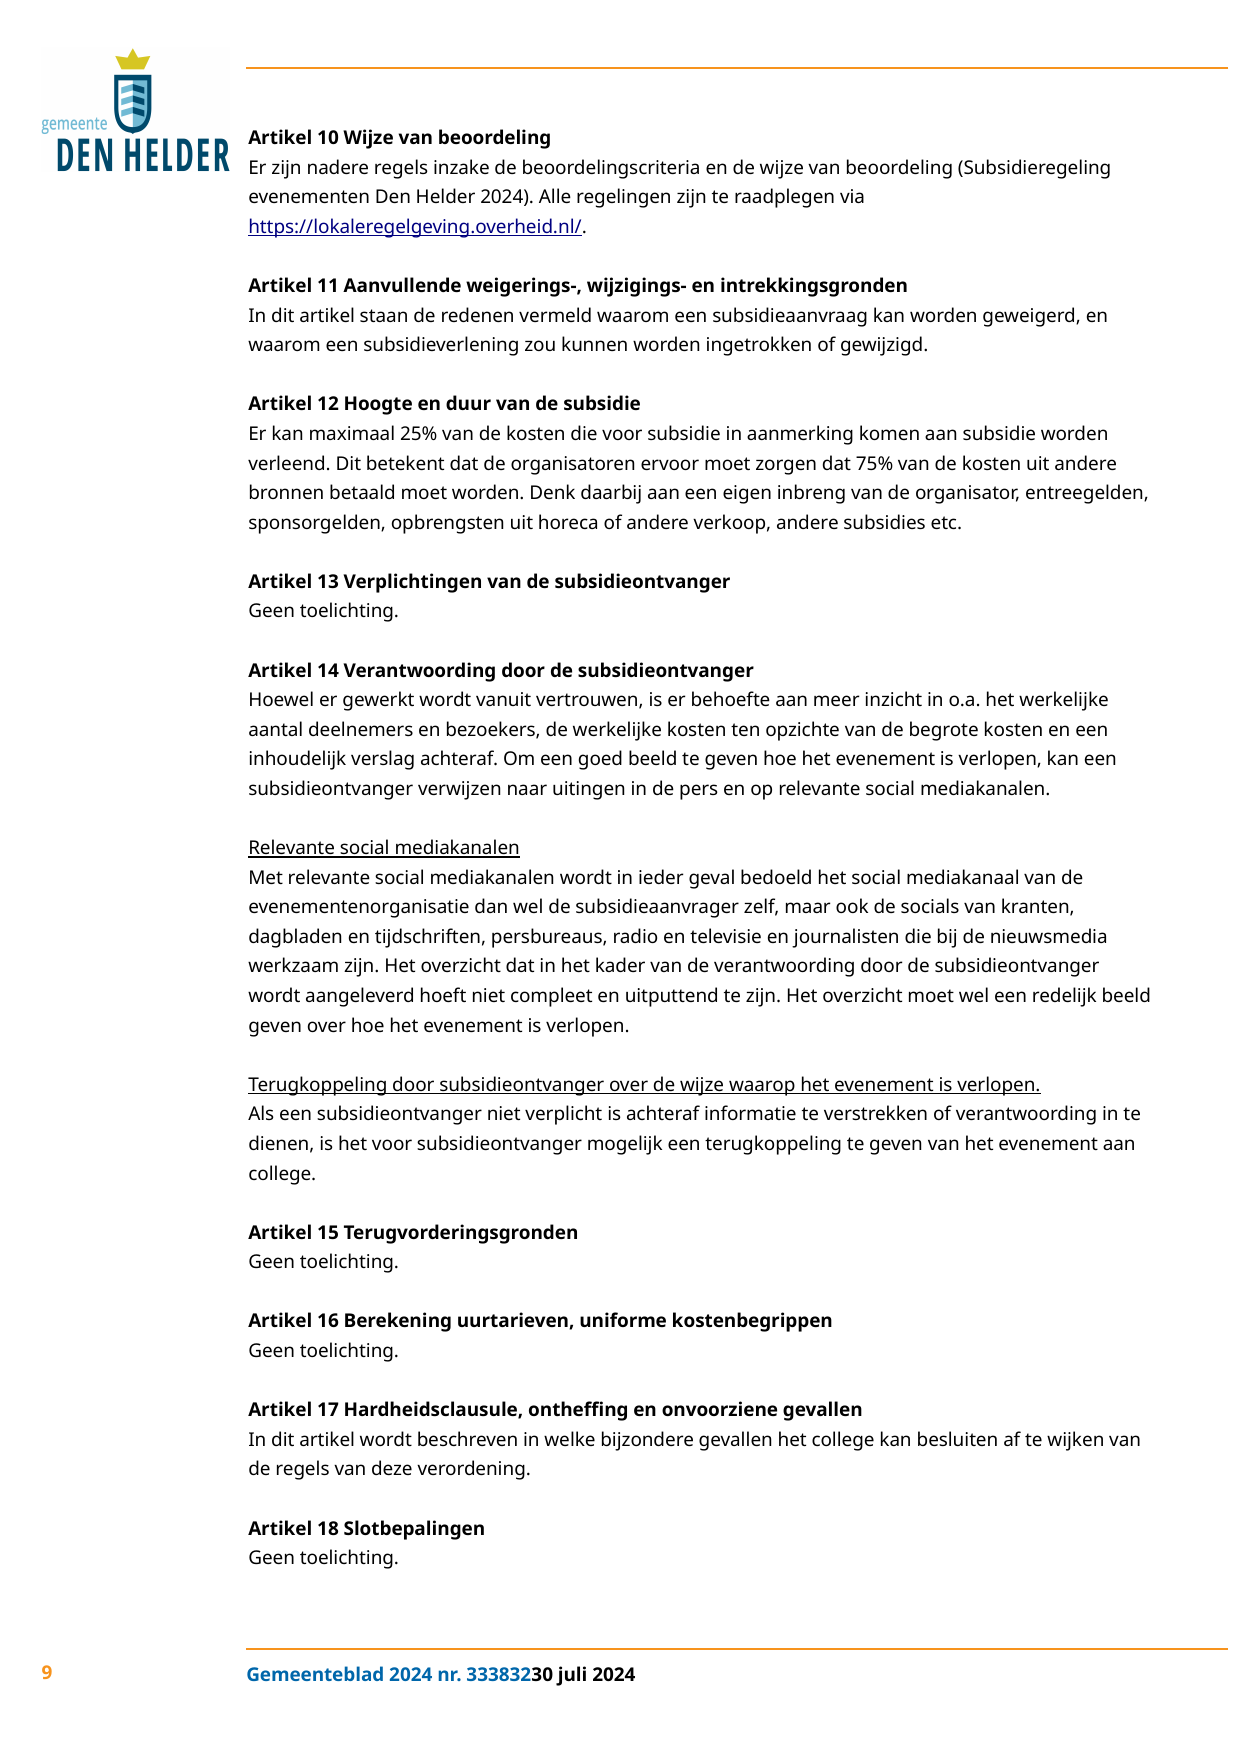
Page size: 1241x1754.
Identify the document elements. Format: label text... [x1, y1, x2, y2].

text Geen toelichting. [248, 598, 1152, 623]
text Er kan maximaal 25% van de kosten die voor subsidie in aanmerking komen aan subsidie worden verleend. Dit betekent dat de organisatoren ervoor moet zorgen dat 75% van de kosten uit andere bronnen betaald moet worden. Denk daarbij aan een eigen inbreng van de organisator, entreegelden, sponsorgelden, opbrengsten uit horeca of andere verkoop, andere subsidies etc. [248, 420, 1152, 535]
text Als een subsidieontvanger niet verplicht is achteraf informatie te verstrekken of verantwoording in te dienen, is het voor subsidieontvanger mogelijk een terugkoppeling te geven van het evenement aan college. [248, 1101, 1152, 1186]
text In dit artikel wordt beschreven in welke bijzondere gevallen het college kan besluiten af te wijken van de regels van deze verordening. [248, 1426, 1152, 1481]
text Artikel 18 Slotbepalingen [248, 1515, 1152, 1541]
picture [220, 160, 224, 172]
text Artikel 15 Terugvorderingsgronden [248, 1219, 1152, 1245]
picture [182, 144, 187, 165]
text Relevante social mediakanalen [248, 834, 1152, 860]
text Met relevante social mediakanalen wordt in ieder geval bedoeld het social mediakanaal van de evenementenorganisatie dan wel de subsidieaanvrager zelf, maar ook de socials van kranten, dagbladen en tijdschriften, persbureaus, radio en televisie en journalisten die bij de nieuwsmedia werkzaam zijn. Het overzicht dat in het kader van de verantwoording door de subsidieontvanger wordt aangeleverd hoeft niet compleet en uitputtend te zijn. Het overzicht moet wel een redelijk beeld geven over hoe het evenement is verlopen. [248, 864, 1152, 1038]
text Geen toelichting. [248, 1337, 1152, 1363]
picture [130, 157, 135, 172]
text Artikel 16 Berekening uurtarieven, uniforme kostenbegrippen [248, 1308, 1152, 1333]
picture [100, 154, 106, 172]
text Artikel 12 Hoogte en duur van de subsidie [248, 391, 1152, 416]
text In dit artikel staan de redenen vermeld waarom een subsidieaanvraag kan worden geweigerd, en waarom een subsidieverlening zou kunnen worden ingetrokken of gewijzigd. [248, 302, 1152, 357]
text Artikel 14 Verantwoording door de subsidieontvanger [248, 657, 1152, 683]
text Er zijn nadere regels inzake de beoordelingscriteria en de wijze van beoordeling (Subsidieregeling evenementen Den Helder 2024). Alle regelingen zijn te raadplegen via https://lokaleregelgeving.overheid.nl/. [248, 154, 1152, 239]
text Geen toelichting. [248, 1544, 1152, 1570]
text Terugkoppeling door subsidieontvanger over de wijze waarop het evenement is verlopen. [248, 1071, 1152, 1097]
text Artikel 11 Aanvullende weigerings-, wijzigings- en intrekkingsgronden [248, 272, 1152, 298]
text Artikel 13 Verplichtingen van de subsidieontvanger [248, 568, 1152, 594]
picture [41, 47, 231, 172]
text Artikel 10 Wijze van beoordeling [248, 124, 1152, 150]
text Hoewel er gewerkt wordt vanuit vertrouwen, is er behoefte aan meer inzicht in o.a. het werkelijke aantal deelnemers en bezoekers, de werkelijke kosten ten opzichte van de begrote kosten en een inhoudelijk verslag achteraf. Om een goed beeld te geven hoe het evenement is verlopen, kan een subsidieontvanger verwijzen naar uitingen in de pers en op relevante social mediakanalen. [248, 686, 1152, 801]
picture [63, 144, 68, 165]
text Artikel 17 Hardheidsclausule, ontheffing en onvoorziene gevallen [248, 1396, 1152, 1422]
text Geen toelichting. [248, 1248, 1152, 1274]
